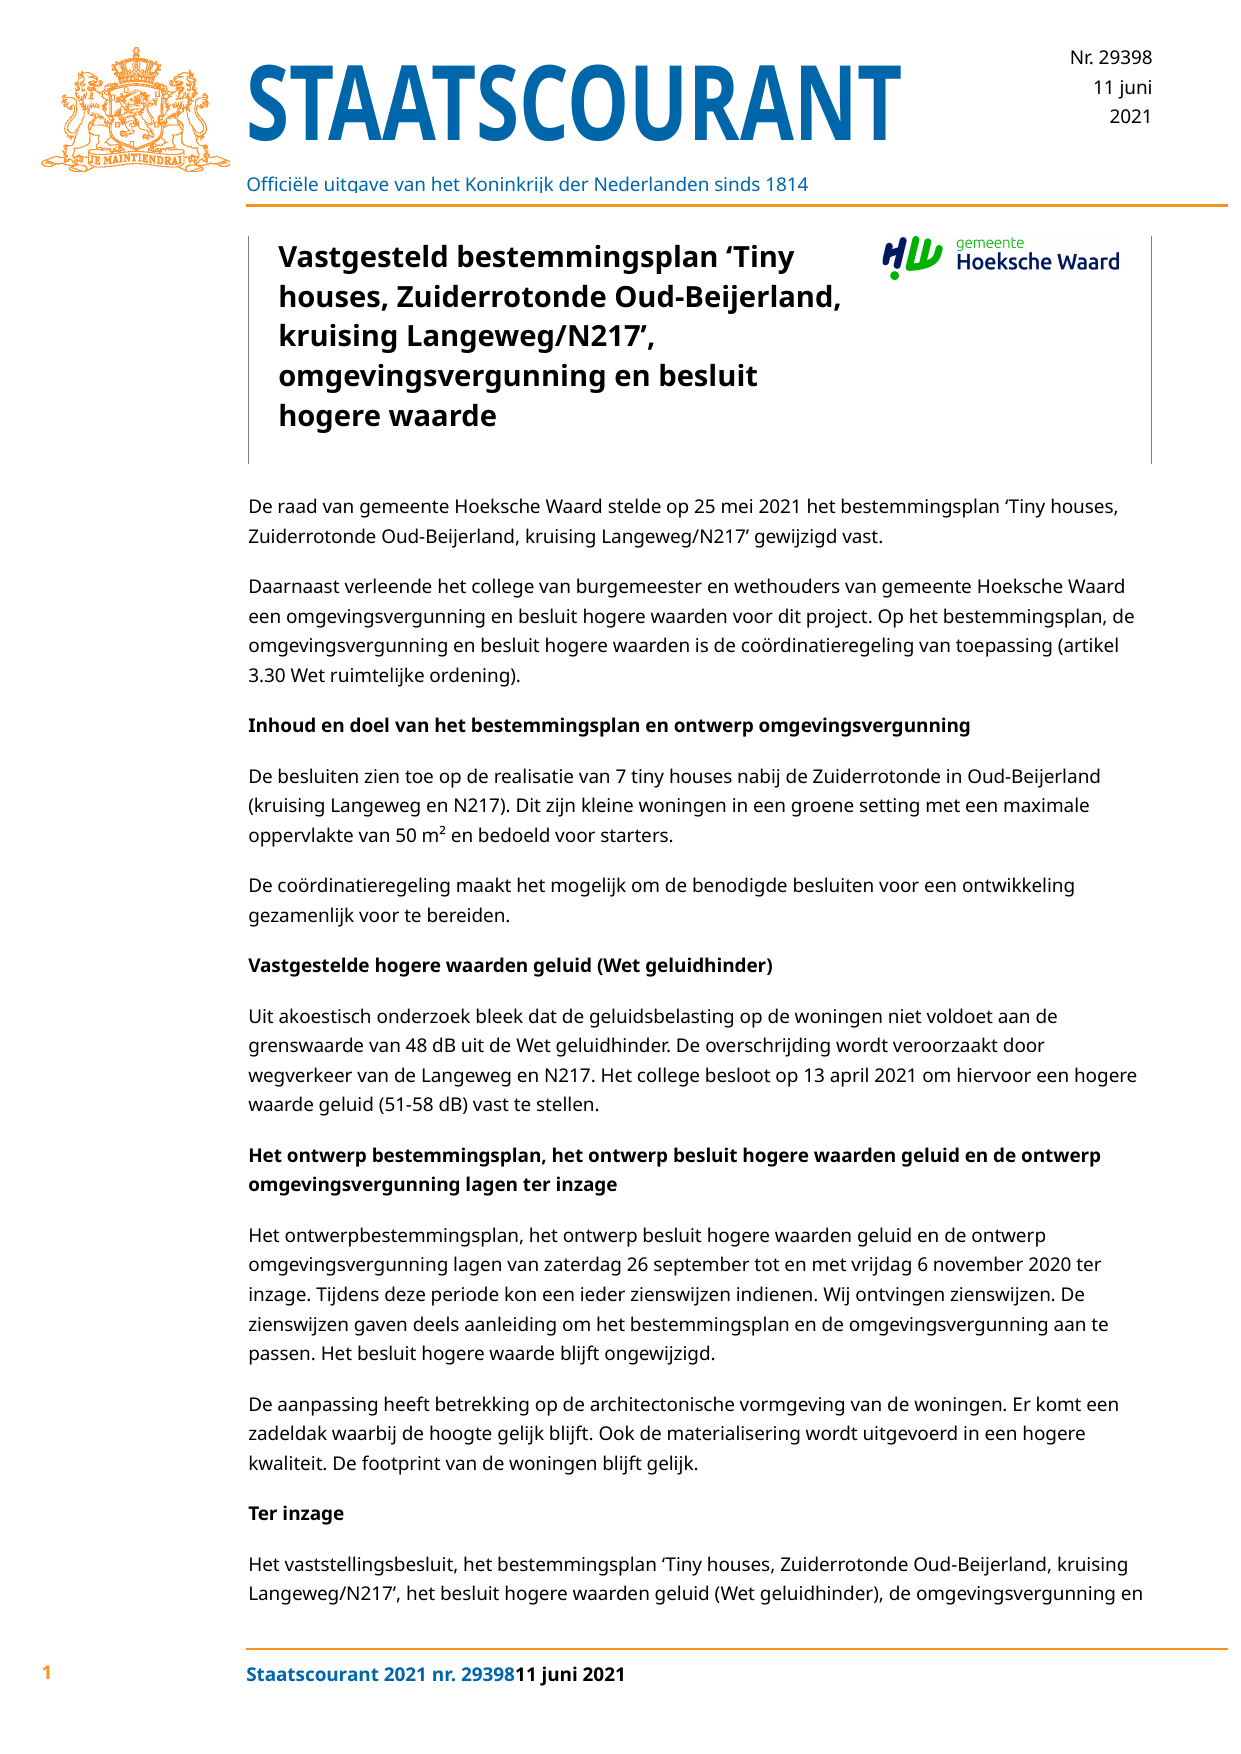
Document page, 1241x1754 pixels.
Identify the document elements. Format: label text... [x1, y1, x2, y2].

text De aanpassing heeft betrekking op de architectonische vormgeving van de woningen. Er komt een zadeldak waarbij de hoogte gelijk blijft. Ook de materialisering wordt uitgevoerd in een hogere kwaliteit. De footprint van de woningen blijft gelijk. [248, 1391, 1152, 1476]
text De coördinatieregeling maakt het mogelijk om de benodigde besluiten voor een ontwikkeling gezamenlijk voor te bereiden. [248, 872, 1152, 928]
text Ter inzage [248, 1500, 1152, 1526]
text Uit akoestisch onderzoek bleek dat de geluidsbelasting op de woningen niet voldoet aan de grenswaarde van 48 dB uit de Wet geluidhinder. De overschrijding wordt veroorzaakt door wegverkeer van de Langeweg en N217. Het college besloot op 13 april 2021 om hiervoor een hogere waarde geluid (51-58 dB) vast te stellen. [248, 1003, 1152, 1117]
text Het vaststellingsbesluit, het bestemmingsplan ‘Tiny houses, Zuiderrotonde Oud-Beijerland, kruising Langeweg/N217’, het besluit hogere waarden geluid (Wet geluidhinder), de omgevingsvergunning en [248, 1551, 1152, 1606]
table_header [850, 236, 1151, 464]
text Inhoud en doel van het bestemmingsplan en ontwerp omgevingsvergunning [248, 712, 1152, 738]
picture [882, 236, 1119, 280]
text Vastgestelde hogere waarden geluid (Wet geluidhinder) [248, 952, 1152, 978]
picture [41, 47, 231, 172]
text Het ontwerpbestemmingsplan, het ontwerp besluit hogere waarden geluid en de ontwerp omgevingsvergunning lagen van zaterdag 26 september tot en met vrijdag 6 november 2020 ter inzage. Tijdens deze periode kon een ieder zienswijzen indienen. Wij ontvingen zienswijzen. De zienswijzen gaven deels aanleiding om het bestemmingsplan en de omgevingsvergunning aan te passen. Het besluit hogere waarde blijft ongewijzigd. [248, 1222, 1152, 1366]
text Daarnaast verleende het college van burgemeester en wethouders van gemeente Hoeksche Waard een omgevingsvergunning en besluit hogere waarden voor dit project. Op het bestemmingsplan, de omgevingsvergunning en besluit hogere waarden is de coördinatieregeling van toepassing (artikel 3.30 Wet ruimtelijke ordening). [248, 573, 1152, 688]
table_header Vastgesteld bestemmingsplan ‘Tiny houses, Zuiderrotonde Oud-Beijerland, kruising Langeweg/N217’, omgevingsvergunning en besluit hogere waarde [249, 236, 850, 464]
text Het ontwerp bestemmingsplan, het ontwerp besluit hogere waarden geluid en de ontwerp omgevingsvergunning lagen ter inzage [248, 1142, 1152, 1197]
text De besluiten zien toe op de realisatie van 7 tiny houses nabij de Zuiderrotonde in Oud-Beijerland (kruising Langeweg en N217). Dit zijn kleine woningen in een groene setting met een maximale oppervlakte van 50 m² en bedoeld voor starters. [248, 763, 1152, 848]
text De raad van gemeente Hoeksche Waard stelde op 25 mei 2021 het bestemmingsplan ‘Tiny houses, Zuiderrotonde Oud-Beijerland, kruising Langeweg/N217’ gewijzigd vast. [248, 493, 1152, 549]
